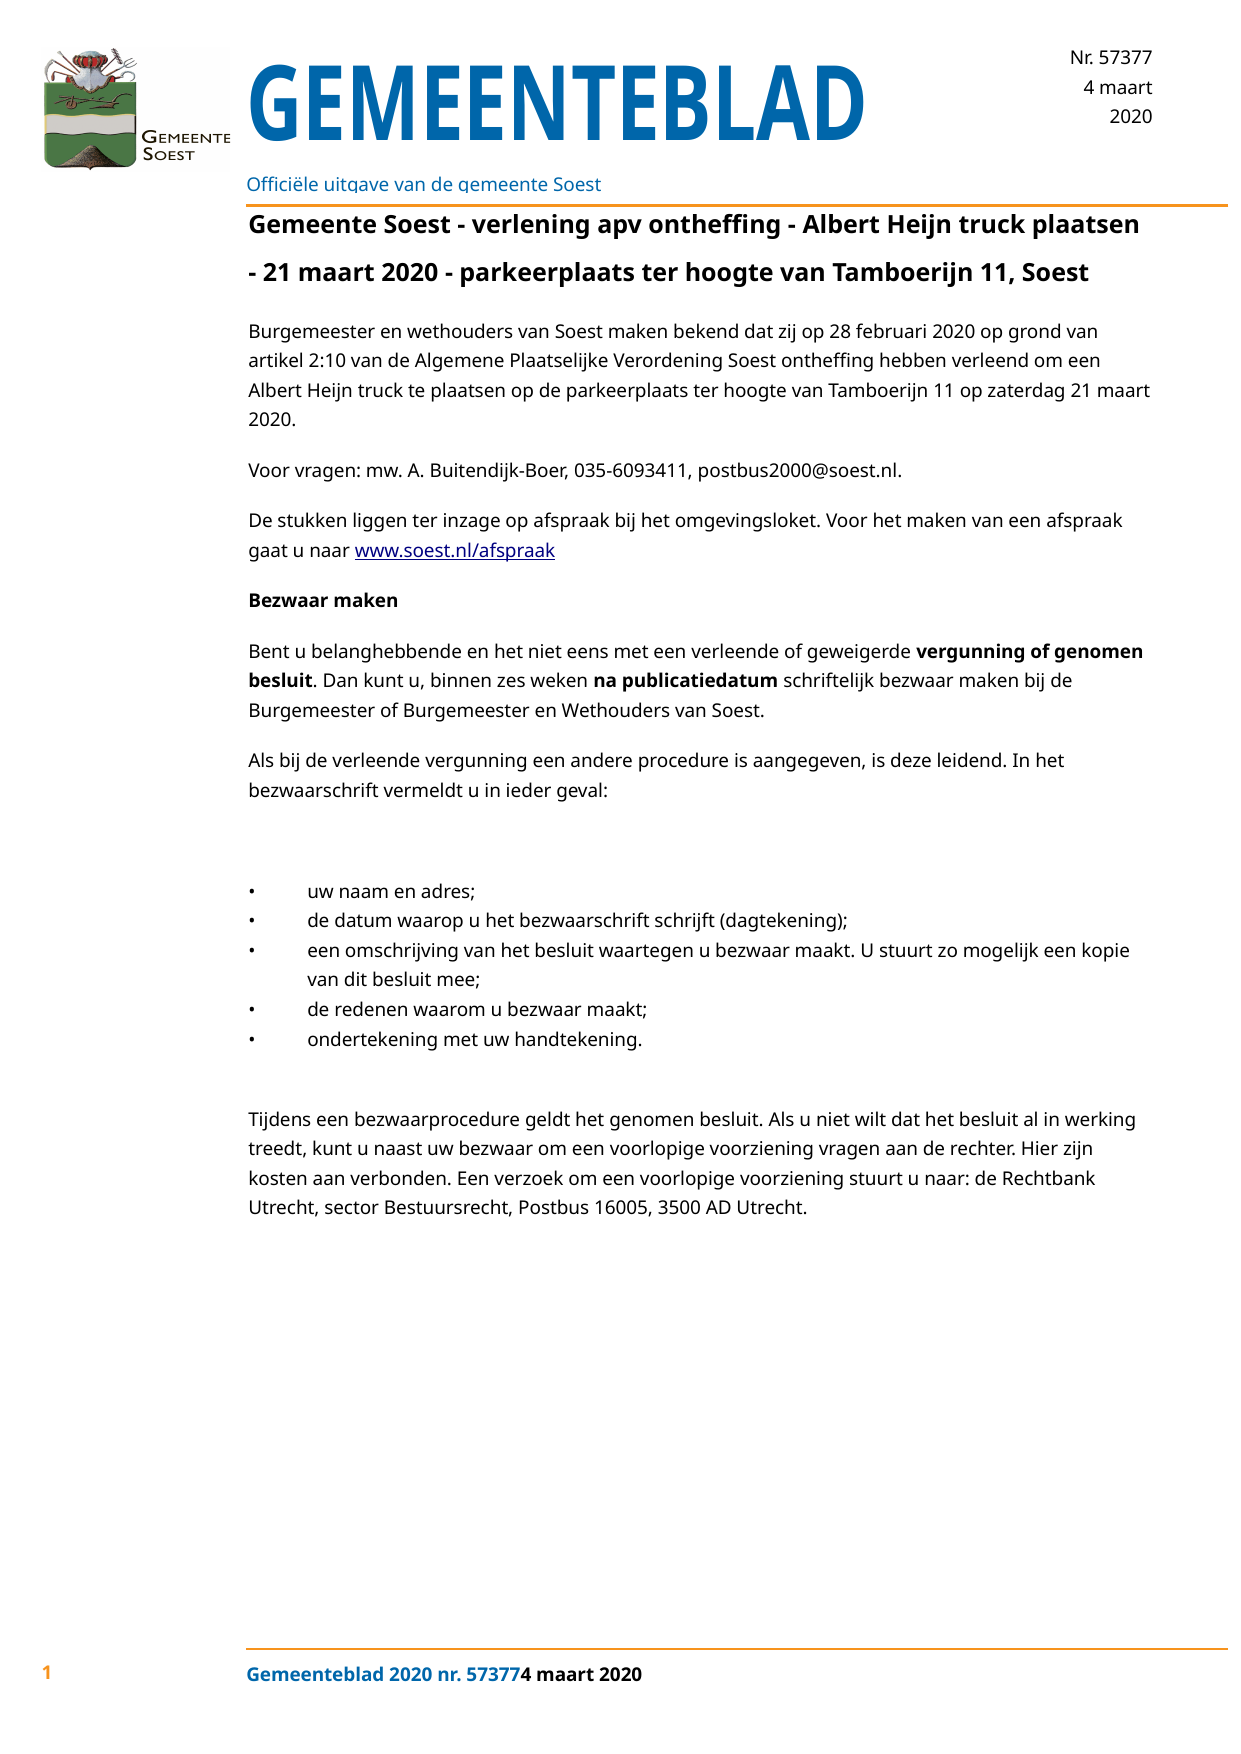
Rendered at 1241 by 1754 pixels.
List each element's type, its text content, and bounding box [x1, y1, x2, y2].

text Tijdens een bezwaarprocedure geldt het genomen besluit. Als u niet wilt dat het besluit al in werking treedt, kunt u naast uw bezwaar om een voorlopige voorziening vragen aan de rechter. Hier zijn kosten aan verbonden. Een verzoek om een voorlopige voorziening stuurt u naar: de Rechtbank Utrecht, sector Bestuursrecht, Postbus 16005, 3500 AD Utrecht. [248, 1106, 1152, 1220]
text Bent u belanghebbende en het niet eens met een verleende of geweigerde vergunning of genomen besluit. Dan kunt u, binnen zes weken na publicatiedatum schriftelijk bezwaar maken bij de Burgemeester of Burgemeester en Wethouders van Soest. [248, 638, 1152, 723]
text Burgemeester en wethouders van Soest maken bekend dat zij op 28 februari 2020 op grond van artikel 2:10 van de Algemene Plaatselijke Verordening Soest ontheffing hebben verleend om een Albert Heijn truck te plaatsen op de parkeerplaats ter hoogte van Tamboerijn 11 op zaterdag 21 maart 2020. [248, 318, 1152, 432]
list uw naam en adres; [248, 878, 1152, 904]
list ondertekening met uw handtekening. [248, 1026, 1152, 1052]
text Voor vragen: mw. A. Buitendijk-Boer, 035-6093411, postbus2000@soest.nl. [248, 457, 1152, 483]
text Gemeente Soest - verlening apv ontheffing - Albert Heijn truck plaatsen - 21 maart 2020 - parkeerplaats ter hoogte van Tamboerijn 11, Soest [248, 207, 1152, 288]
list de datum waarop u het bezwaarschrift schrijft (dagtekening); [248, 907, 1152, 933]
text De stukken liggen ter inzage op afspraak bij het omgevingsloket. Voor het maken van een afspraak gaat u naar www.soest.nl/afspraak [248, 507, 1152, 563]
text Bezwaar maken [248, 587, 1152, 613]
list de redenen waarom u bezwaar maakt; [248, 996, 1152, 1022]
picture [41, 47, 231, 172]
text Als bij de verleende vergunning een andere procedure is aangegeven, is deze leidend. In het bezwaarschrift vermeldt u in ieder geval: [248, 747, 1152, 803]
list een omschrijving van het besluit waartegen u bezwaar maakt. U stuurt zo mogelijk een kopie van dit besluit mee; [248, 937, 1152, 992]
